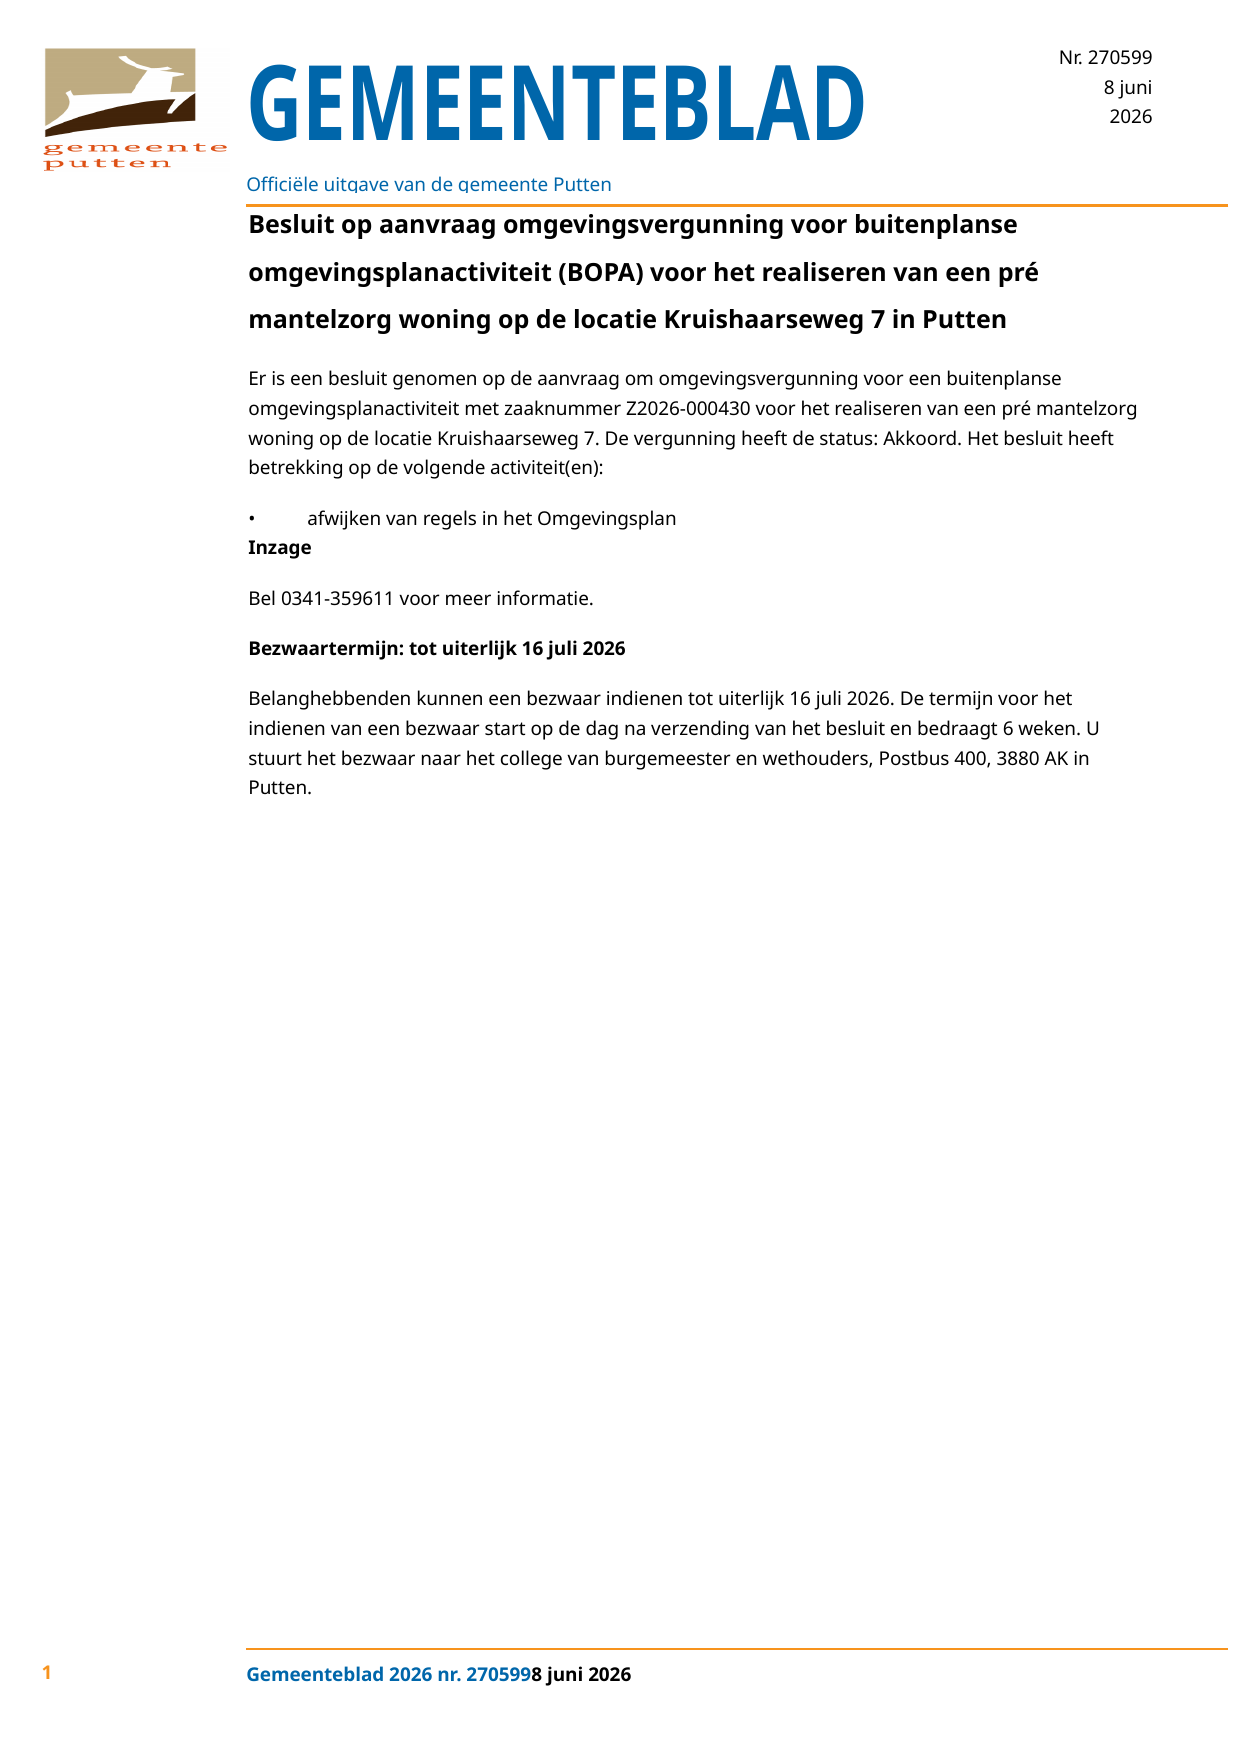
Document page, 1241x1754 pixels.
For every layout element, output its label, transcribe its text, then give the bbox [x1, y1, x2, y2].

picture [41, 47, 231, 172]
text Besluit op aanvraag omgevingsvergunning voor buitenplanse omgevingsplanactiviteit (BOPA) voor het realiseren van een pré mantelzorg woning op de locatie Kruishaarseweg 7 in Putten [248, 207, 1152, 336]
text Bezwaartermijn: tot uiterlijk 16 juli 2026 [248, 635, 1152, 661]
list afwijken van regels in het Omgevingsplan [248, 505, 1152, 530]
text Bel 0341-359611 voor meer informatie. [248, 585, 1152, 610]
text Inzage [248, 534, 1152, 560]
text Er is een besluit genomen op de aanvraag om omgevingsvergunning voor een buitenplanse omgevingsplanactiviteit met zaaknummer Z2026-000430 voor het realiseren van een pré mantelzorg woning op de locatie Kruishaarseweg 7. De vergunning heeft de status: Akkoord. Het besluit heeft betrekking op de volgende activiteit(en): [248, 366, 1152, 480]
text Belanghebbenden kunnen een bezwaar indienen tot uiterlijk 16 juli 2026. De termijn voor het indienen van een bezwaar start op de dag na verzending van het besluit en bedraagt 6 weken. U stuurt het bezwaar naar het college van burgemeester en wethouders, Postbus 400, 3880 AK in Putten. [248, 686, 1152, 800]
